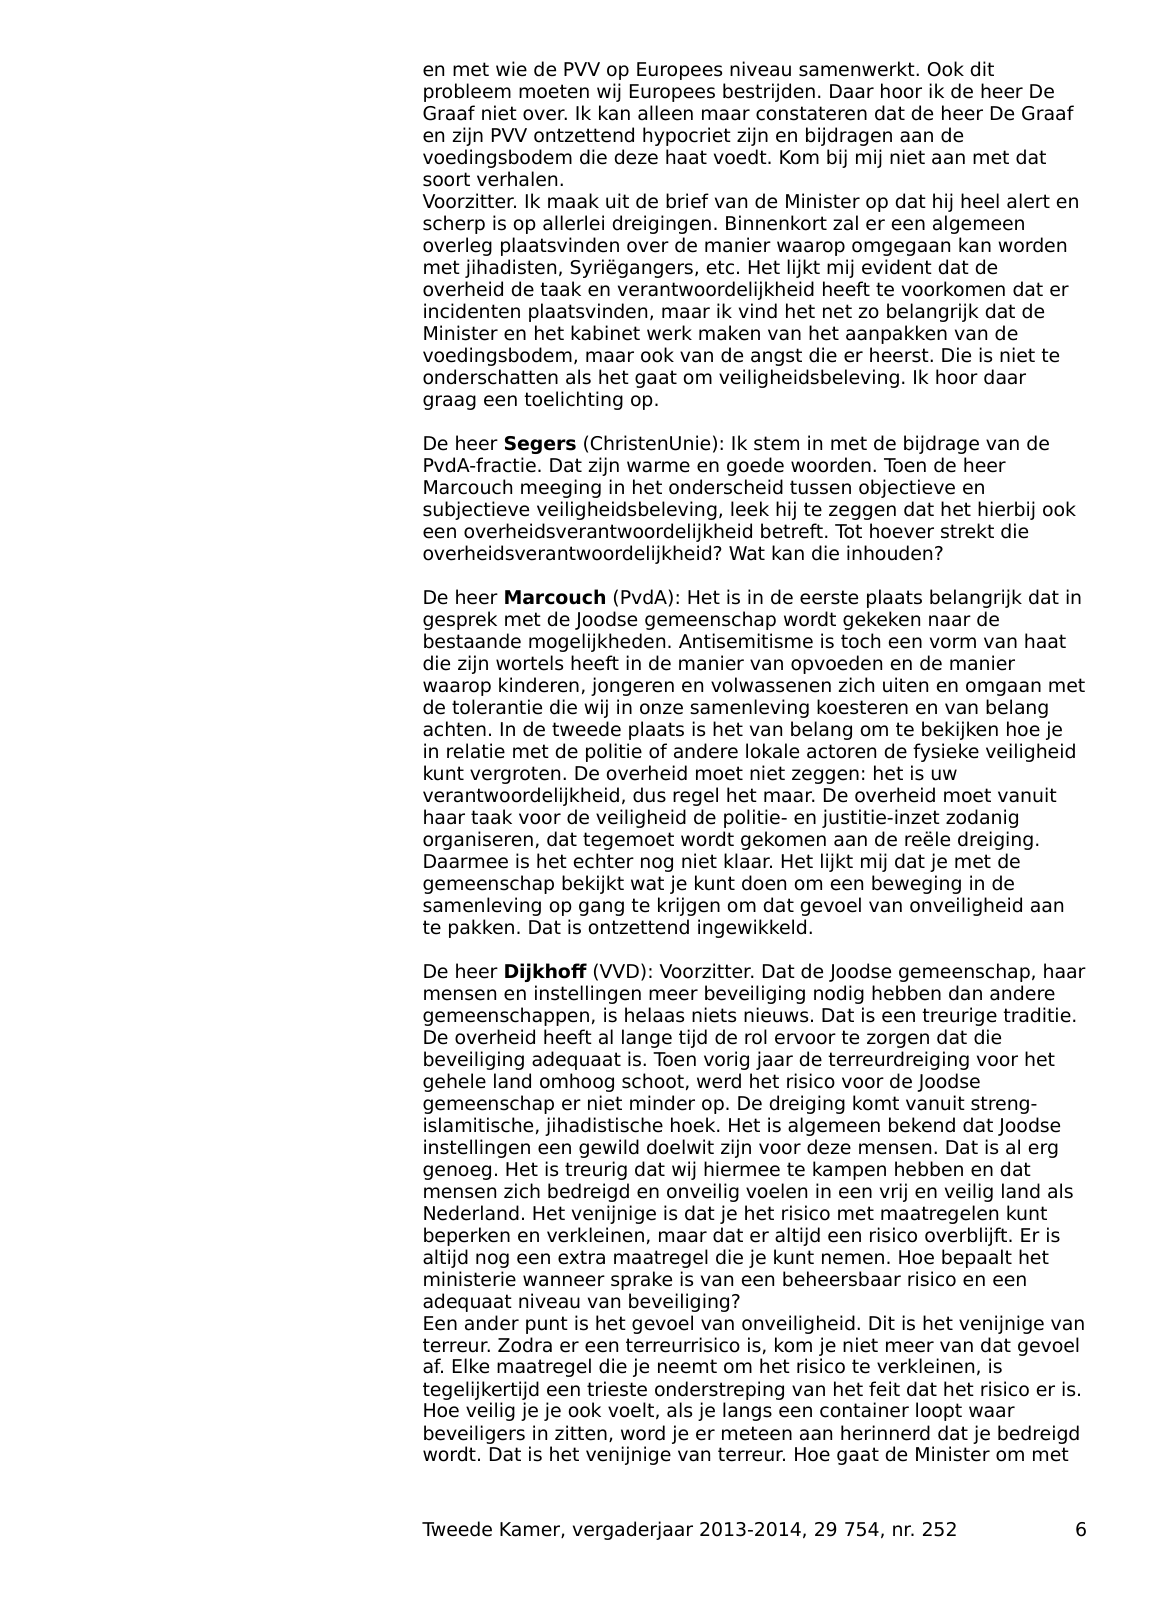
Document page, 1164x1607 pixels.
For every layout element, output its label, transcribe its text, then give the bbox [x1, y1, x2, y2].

text Voorzitter. Ik maak uit de brief van de Minister op dat hij heel alert en scherp is op allerlei dreigingen. Binnenkort zal er een algemeen overleg plaatsvinden over de manier waarop omgegaan kan worden met jihadisten, Syriëgangers, etc. Het lijkt mij evident dat de overheid de taak en verantwoordelijkheid heeft te voorkomen dat er incidenten plaatsvinden, maar ik vind het net zo belangrijk dat de Minister en het kabinet werk maken van het aanpakken van de voedingsbodem, maar ook van de angst die er heerst. Die is niet te onderschatten als het gaat om veiligheidsbeleving. Ik hoor daar graag een toelichting op. [422, 191, 1087, 411]
text De heer Segers (ChristenUnie): Ik stem in met de bijdrage van de PvdA-fractie. Dat zijn warme en goede woorden. Toen de heer Marcouch meeging in het onderscheid tussen objectieve en subjectieve veiligheidsbeleving, leek hij te zeggen dat het hierbij ook een overheidsverantwoordelijkheid betreft. Tot hoever strekt die overheidsverantwoordelijkheid? Wat kan die inhouden? [422, 433, 1087, 565]
text en met wie de PVV op Europees niveau samenwerkt. Ook dit probleem moeten wij Europees bestrijden. Daar hoor ik de heer De Graaf niet over. Ik kan alleen maar constateren dat de heer De Graaf en zijn PVV ontzettend hypocriet zijn en bijdragen aan de voedingsbodem die deze haat voedt. Kom bij mij niet aan met dat soort verhalen. [422, 59, 1087, 191]
text De heer Dijkhoff (VVD): Voorzitter. Dat de Joodse gemeenschap, haar mensen en instellingen meer beveiliging nodig hebben dan andere gemeenschappen, is helaas niets nieuws. Dat is een treurige traditie. De overheid heeft al lange tijd de rol ervoor te zorgen dat die beveiliging adequaat is. Toen vorig jaar de terreurdreiging voor het gehele land omhoog schoot, werd het risico voor de Joodse gemeenschap er niet minder op. De dreiging komt vanuit streng-islamitische, jihadistische hoek. Het is algemeen bekend dat Joodse instellingen een gewild doelwit zijn voor deze mensen. Dat is al erg genoeg. Het is treurig dat wij hiermee te kampen hebben en dat mensen zich bedreigd en onveilig voelen in een vrij en veilig land als Nederland. Het venijnige is dat je het risico met maatregelen kunt beperken en verkleinen, maar dat er altijd een risico overblijft. Er is altijd nog een extra maatregel die je kunt nemen. Hoe bepaalt het ministerie wanneer sprake is van een beheersbaar risico en een adequaat niveau van beveiliging? [422, 961, 1087, 1312]
text De heer Marcouch (PvdA): Het is in de eerste plaats belangrijk dat in gesprek met de Joodse gemeenschap wordt gekeken naar de bestaande mogelijkheden. Antisemitisme is toch een vorm van haat die zijn wortels heeft in de manier van opvoeden en de manier waarop kinderen, jongeren en volwassenen zich uiten en omgaan met de tolerantie die wij in onze samenleving koesteren en van belang achten. In de tweede plaats is het van belang om te bekijken hoe je in relatie met de politie of andere lokale actoren de fysieke veiligheid kunt vergroten. De overheid moet niet zeggen: het is uw verantwoordelijkheid, dus regel het maar. De overheid moet vanuit haar taak voor de veiligheid de politie- en justitie-inzet zodanig organiseren, dat tegemoet wordt gekomen aan de reële dreiging. Daarmee is het echter nog niet klaar. Het lijkt mij dat je met de gemeenschap bekijkt wat je kunt doen om een beweging in de samenleving op gang te krijgen om dat gevoel van onveiligheid aan te pakken. Dat is ontzettend ingewikkeld. [422, 587, 1087, 939]
text Een ander punt is het gevoel van onveiligheid. Dit is het venijnige van terreur. Zodra er een terreurrisico is, kom je niet meer van dat gevoel af. Elke maatregel die je neemt om het risico te verkleinen, is tegelijkertijd een trieste onderstreping van het feit dat het risico er is. Hoe veilig je je ook voelt, als je langs een container loopt waar beveiligers in zitten, word je er meteen aan herinnerd dat je bedreigd wordt. Dat is het venijnige van terreur. Hoe gaat de Minister om met [422, 1312, 1087, 1466]
